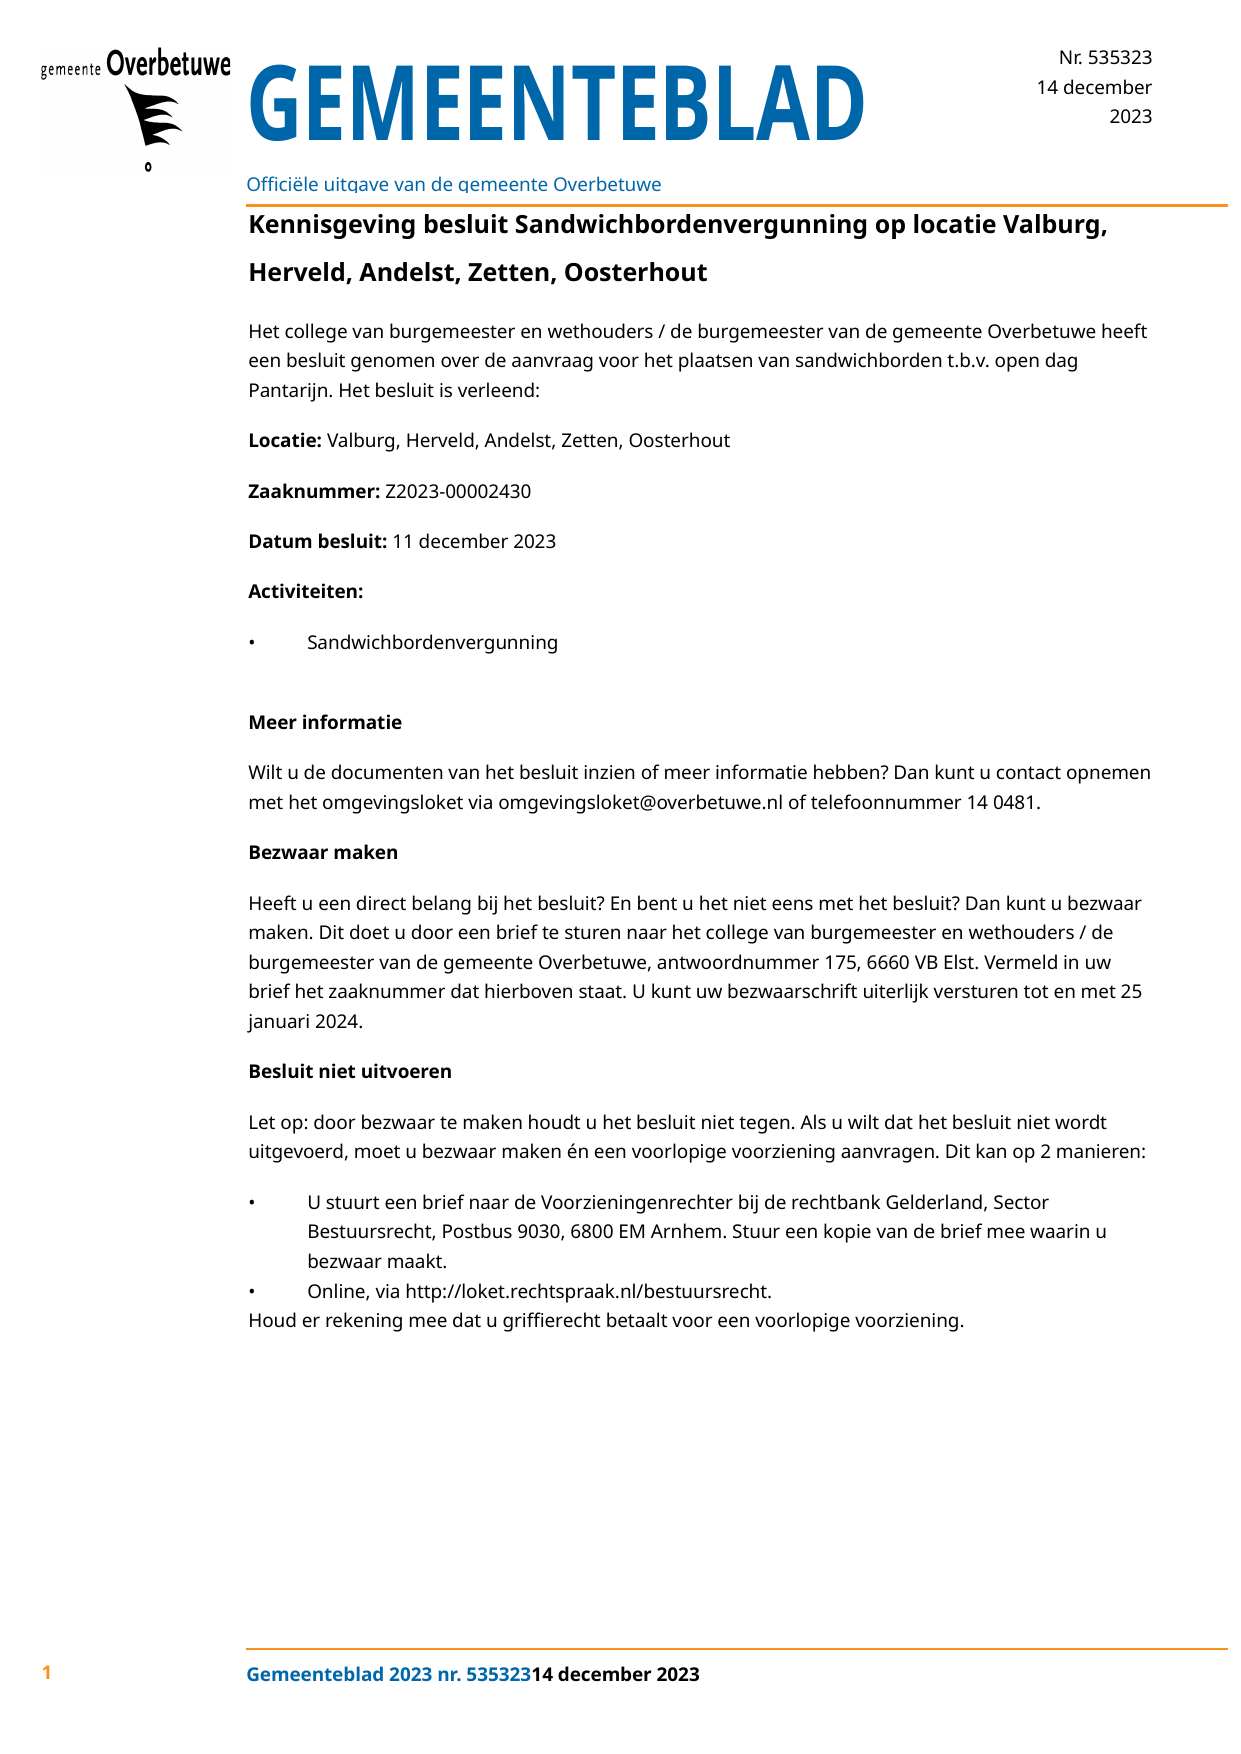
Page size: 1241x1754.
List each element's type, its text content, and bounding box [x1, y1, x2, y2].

text Locatie: Valburg, Herveld, Andelst, Zetten, Oosterhout [248, 427, 1152, 453]
list U stuurt een brief naar de Voorzieningenrechter bij de rechtbank Gelderland, Sector Bestuursrecht, Postbus 9030, 6800 EM Arnhem. Stuur een kopie van de brief mee waarin u bezwaar maakt. [248, 1189, 1152, 1274]
text Meer informatie [248, 709, 1152, 735]
text Datum besluit: 11 december 2023 [248, 528, 1152, 554]
list Sandwichbordenvergunning [248, 629, 1152, 655]
text Kennisgeving besluit Sandwichbordenvergunning op locatie Valburg, Herveld, Andelst, Zetten, Oosterhout [248, 207, 1152, 288]
text Activiteiten: [248, 579, 1152, 604]
text Wilt u de documenten van het besluit inzien of meer informatie hebben? Dan kunt u contact opnemen met het omgevingsloket via omgevingsloket@overbetuwe.nl of telefoonnummer 14 0481. [248, 759, 1152, 815]
list Online, via http://loket.rechtspraak.nl/bestuursrecht. [248, 1278, 1152, 1304]
text Besluit niet uitvoeren [248, 1059, 1152, 1084]
text Let op: door bezwaar te maken houdt u het besluit niet tegen. Als u wilt dat het besluit niet wordt uitgevoerd, moet u bezwaar maken én een voorlopige voorziening aanvragen. Dit kan op 2 manieren: [248, 1109, 1152, 1164]
text Heeft u een direct belang bij het besluit? En bent u het niet eens met het besluit? Dan kunt u bezwaar maken. Dit doet u door een brief te sturen naar het college van burgemeester en wethouders / de burgemeester van de gemeente Overbetuwe, antwoordnummer 175, 6660 VB Elst. Vermeld in uw brief het zaaknummer dat hierboven staat. U kunt uw bezwaarschrift uiterlijk versturen tot en met 25 januari 2024. [248, 890, 1152, 1034]
text Bezwaar maken [248, 839, 1152, 865]
text Houd er rekening mee dat u griffierecht betaalt voor een voorlopige voorziening. [248, 1307, 1152, 1333]
picture [41, 47, 231, 172]
text Zaaknummer: Z2023-00002430 [248, 478, 1152, 504]
text Het college van burgemeester en wethouders / de burgemeester van de gemeente Overbetuwe heeft een besluit genomen over de aanvraag voor het plaatsen van sandwichborden t.b.v. open dag Pantarijn. Het besluit is verleend: [248, 318, 1152, 403]
